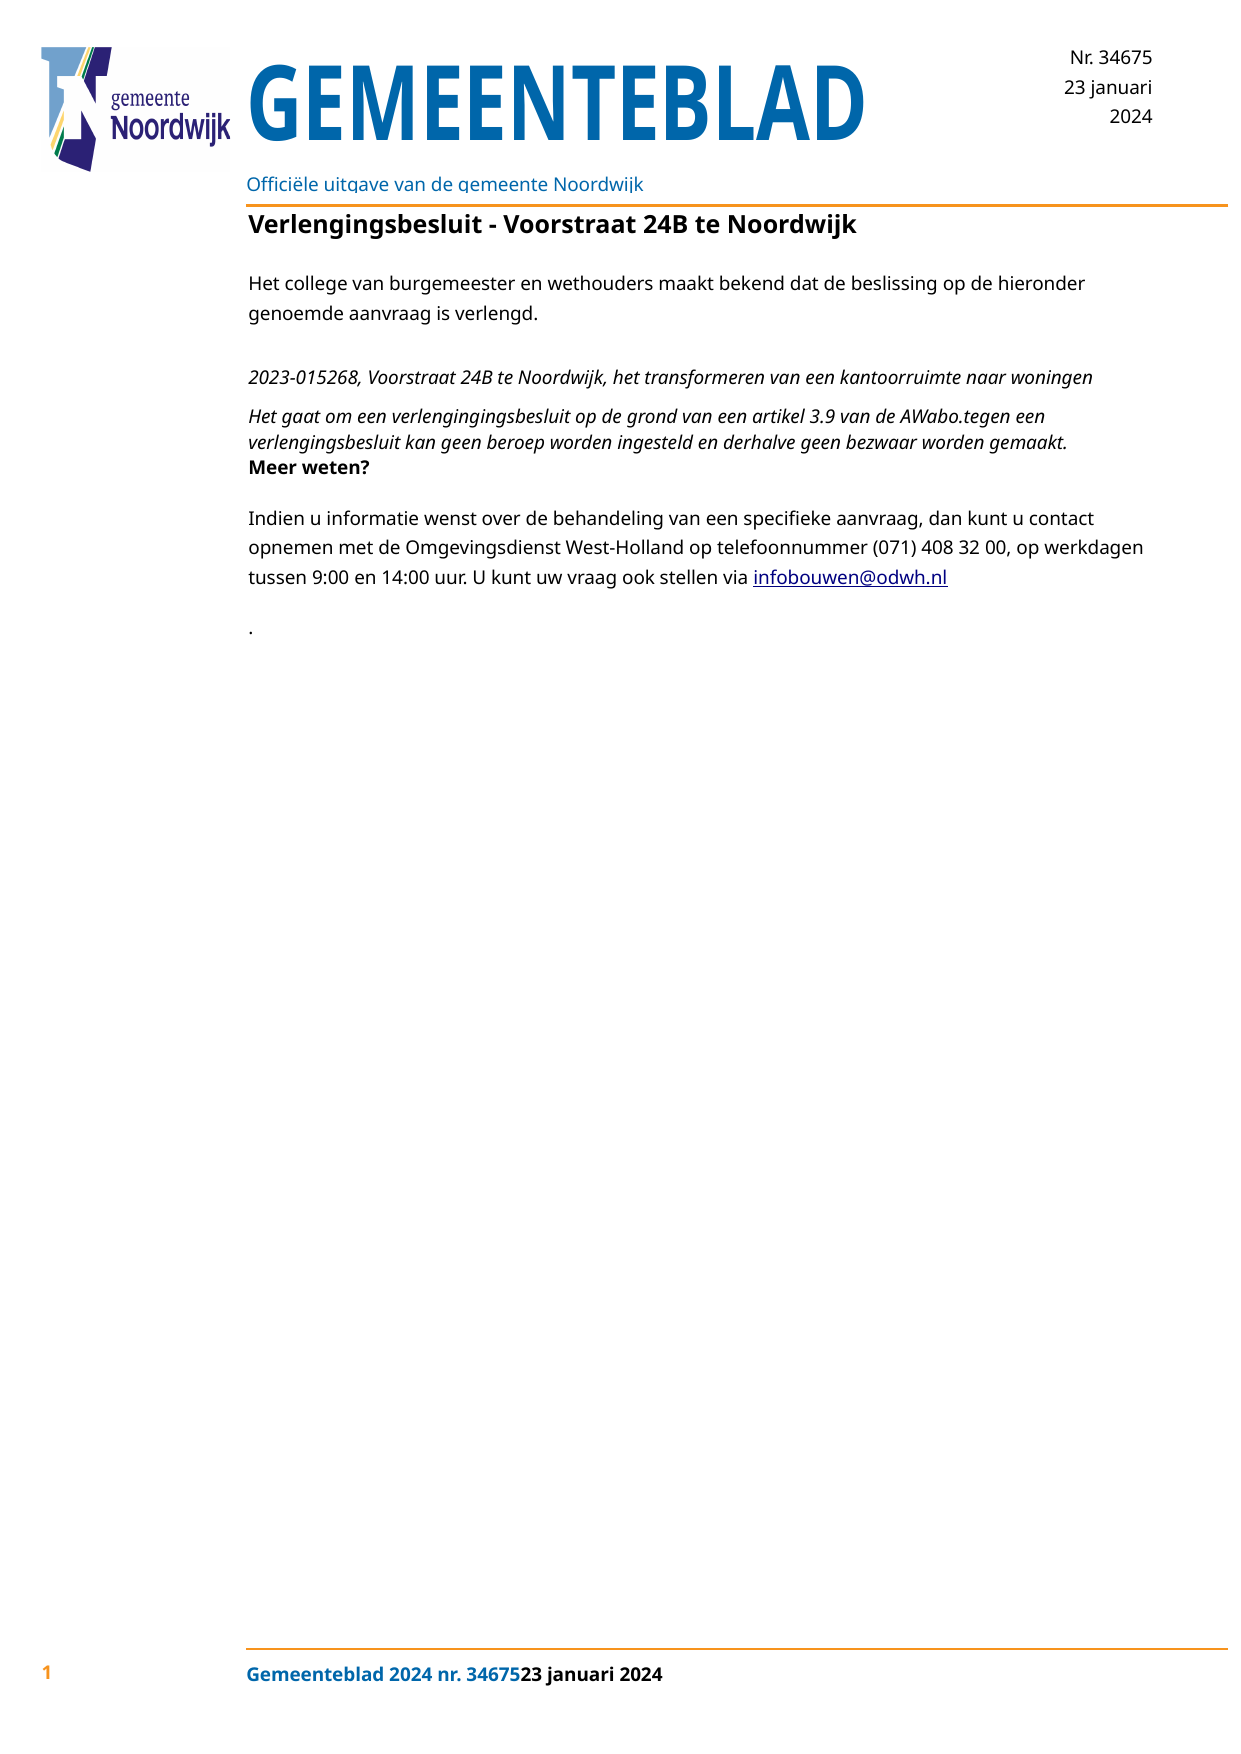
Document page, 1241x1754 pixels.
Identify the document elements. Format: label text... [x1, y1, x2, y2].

text . [248, 614, 1152, 640]
text Meer weten? [248, 454, 1152, 480]
text Het college van burgemeester en wethouders maakt bekend dat de beslissing op de hieronder genoemde aanvraag is verlengd. [248, 270, 1152, 326]
text Het gaat om een verlengingingsbesluit op de grond van een artikel 3.9 van de AWabo.tegen een verlengingsbesluit kan geen beroep worden ingesteld en derhalve geen bezwaar worden gemaakt. [248, 403, 1152, 454]
text 2023-015268, Voorstraat 24B te Noordwijk, het transformeren van een kantoorruimte naar woningen [248, 364, 1152, 389]
text Verlengingsbesluit - Voorstraat 24B te Noordwijk [248, 207, 1152, 241]
picture [41, 47, 231, 172]
text Indien u informatie wenst over de behandeling van een specifieke aanvraag, dan kunt u contact opnemen met de Omgevingsdienst West-Holland op telefoonnummer (071) 408 32 00, op werkdagen tussen 9:00 en 14:00 uur. U kunt uw vraag ook stellen via infobouwen@odwh.nl [248, 505, 1152, 590]
